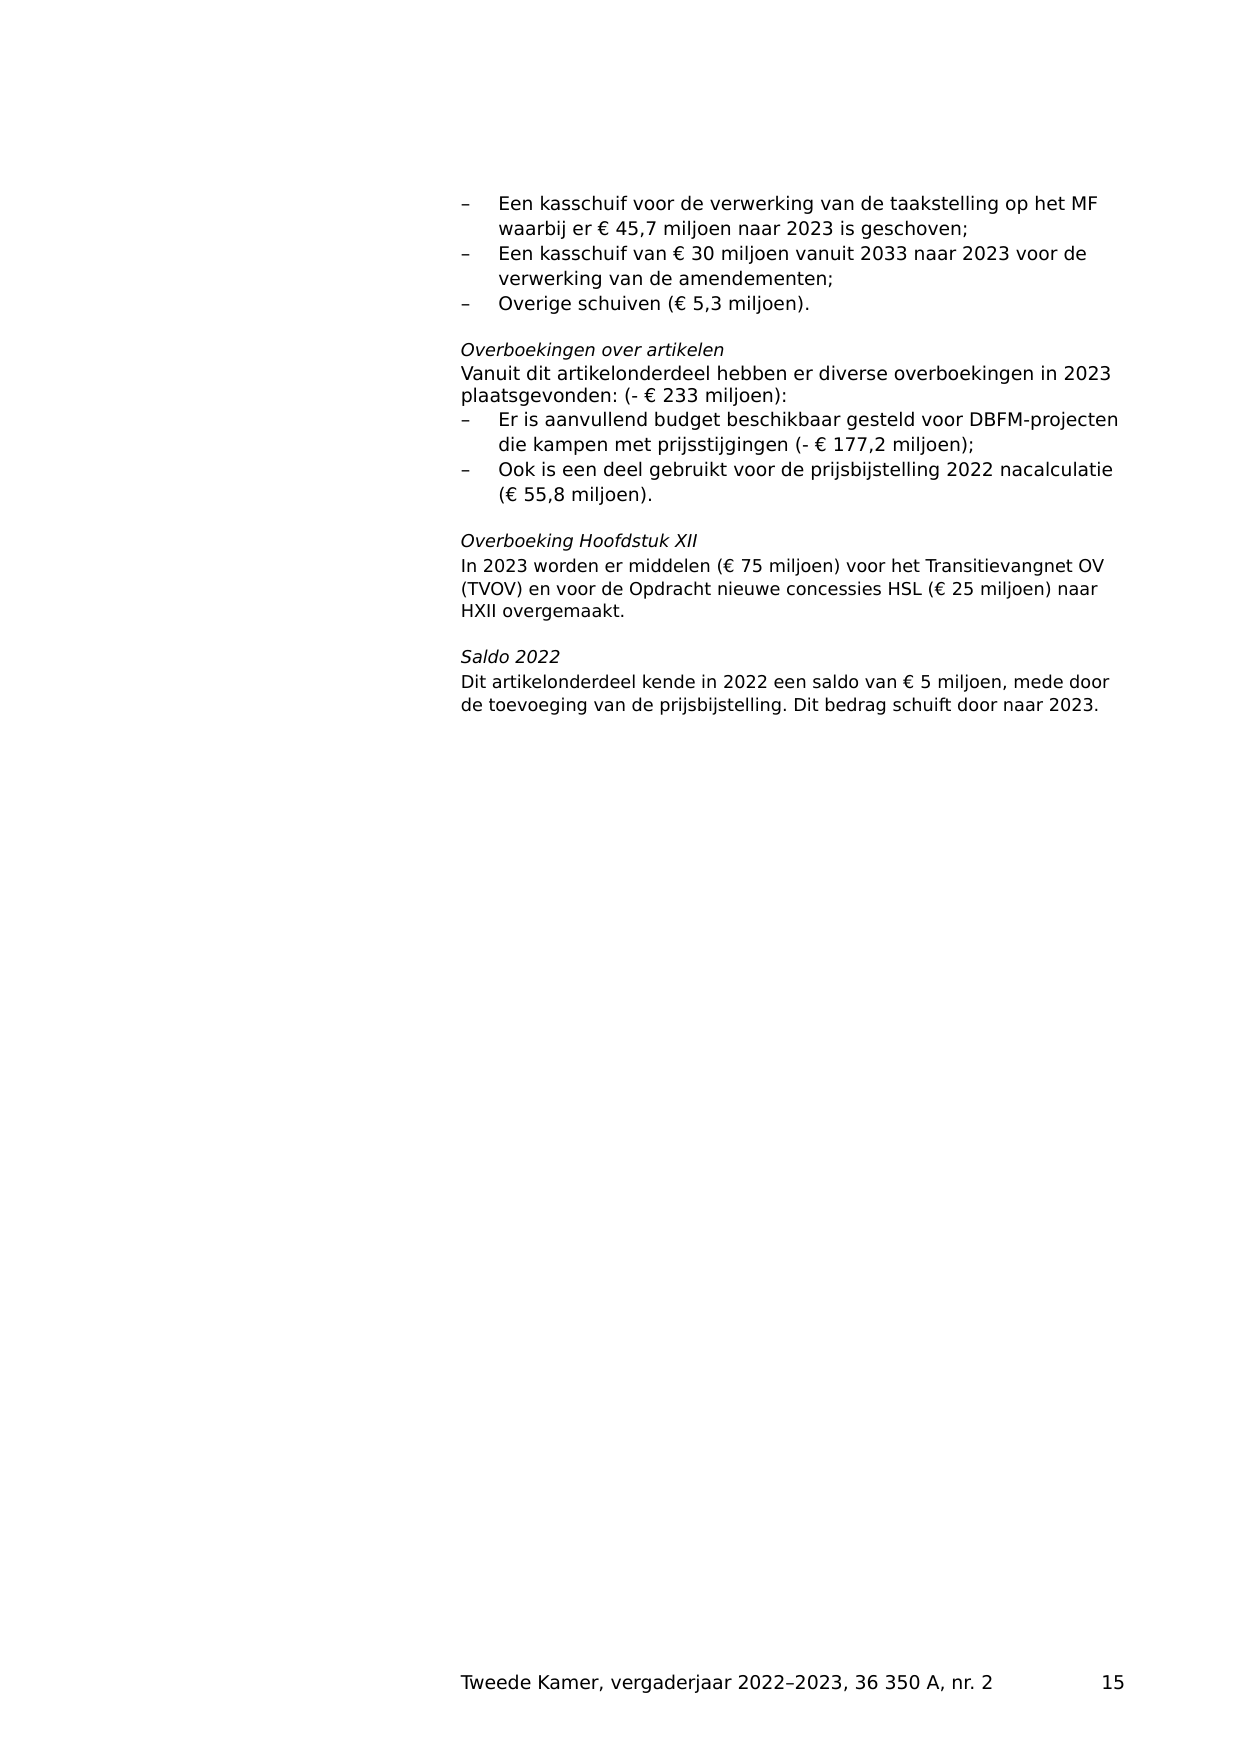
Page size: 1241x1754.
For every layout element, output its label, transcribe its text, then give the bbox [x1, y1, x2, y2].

list Ook is een deel gebruikt voor de prijsbijstelling 2022 nacalculatie (€ 55,8 miljoen). [461, 457, 1125, 507]
text Overboekingen over artikelen [461, 338, 1125, 361]
list Overige schuiven (€ 5,3 miljoen). [461, 291, 1125, 316]
text Vanuit dit artikelonderdeel hebben er diverse overboekingen in 2023 plaatsgevonden: (- € 233 miljoen): [461, 363, 1125, 407]
list Er is aanvullend budget beschikbaar gesteld voor DBFM-projecten die kampen met prijsstijgingen (- € 177,2 miljoen); [461, 407, 1125, 457]
text Saldo 2022 [461, 645, 1125, 668]
list Een kasschuif van € 30 miljoen vanuit 2033 naar 2023 voor de verwerking van de amendementen; [461, 241, 1125, 291]
list Een kasschuif voor de verwerking van de taakstelling op het MF waarbij er € 45,7 miljoen naar 2023 is geschoven; [461, 191, 1125, 241]
text Overboeking Hoofdstuk XII [461, 529, 1125, 552]
text In 2023 worden er middelen (€ 75 miljoen) voor het Transitievangnet OV (TVOV) en voor de Opdracht nieuwe concessies HSL (€ 25 miljoen) naar HXII overgemaakt. [461, 554, 1125, 622]
text Dit artikelonderdeel kende in 2022 een saldo van € 5 miljoen, mede door de toevoeging van de prijsbijstelling. Dit bedrag schuift door naar 2023. [461, 670, 1125, 716]
